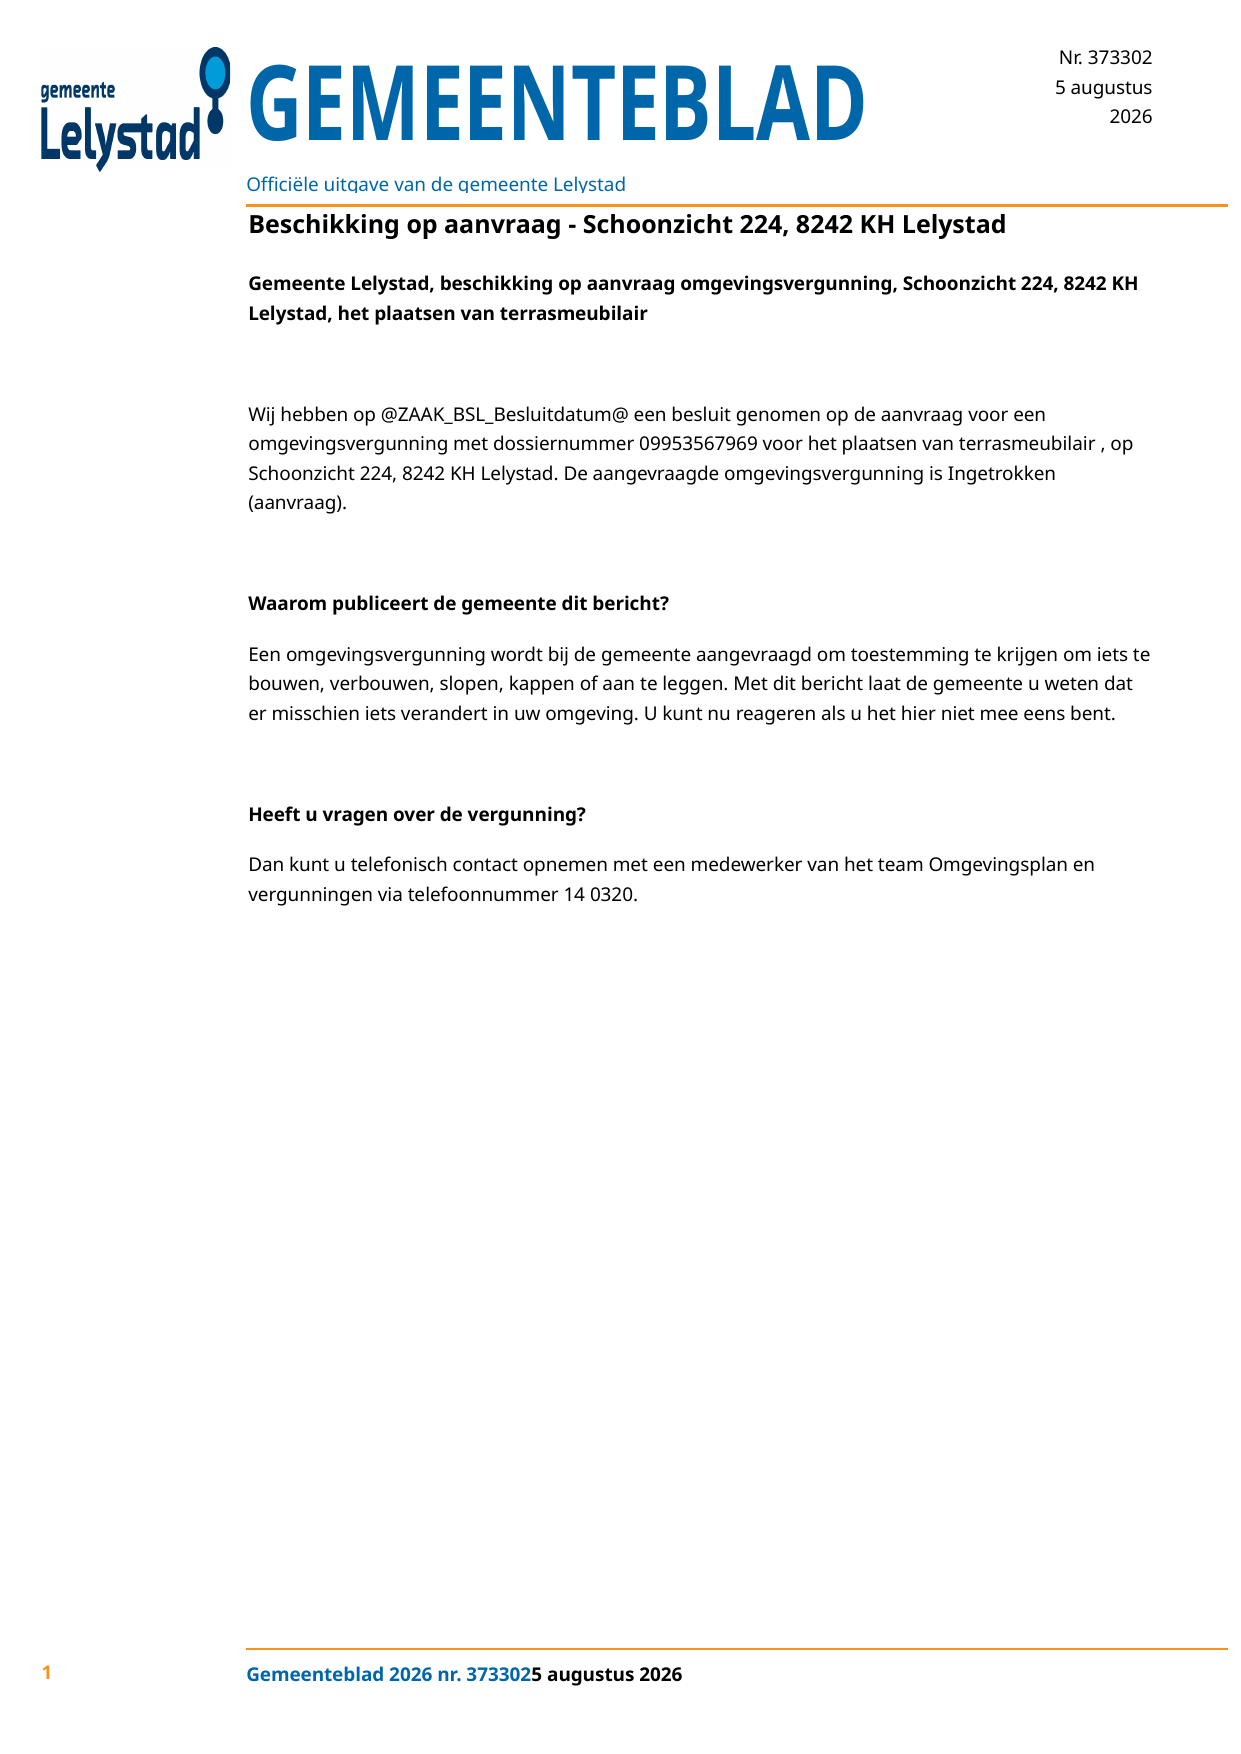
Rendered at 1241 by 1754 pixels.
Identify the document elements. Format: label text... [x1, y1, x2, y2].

text Een omgevingsvergunning wordt bij de gemeente aangevraagd om toestemming te krijgen om iets te bouwen, verbouwen, slopen, kappen of aan te leggen. Met dit bericht laat de gemeente u weten dat er misschien iets verandert in uw omgeving. U kunt nu reageren als u het hier niet mee eens bent. [248, 641, 1152, 726]
text Beschikking op aanvraag - Schoonzicht 224, 8242 KH Lelystad [248, 207, 1152, 241]
text Gemeente Lelystad, beschikking op aanvraag omgevingsvergunning, Schoonzicht 224, 8242 KH Lelystad, het plaatsen van terrasmeubilair [248, 270, 1152, 326]
text Heeft u vragen over de vergunning? [248, 801, 1152, 826]
text Wij hebben op @ZAAK_BSL_Besluitdatum@ een besluit genomen op de aanvraag voor een omgevingsvergunning met dossiernummer 09953567969 voor het plaatsen van terrasmeubilair , op Schoonzicht 224, 8242 KH Lelystad. De aangevraagde omgevingsvergunning is Ingetrokken (aanvraag). [248, 401, 1152, 515]
text Waarom publiceert de gemeente dit bericht? [248, 590, 1152, 616]
picture [41, 47, 231, 172]
text Dan kunt u telefonisch contact opnemen met een medewerker van het team Omgevingsplan en vergunningen via telefoonnummer 14 0320. [248, 851, 1152, 906]
